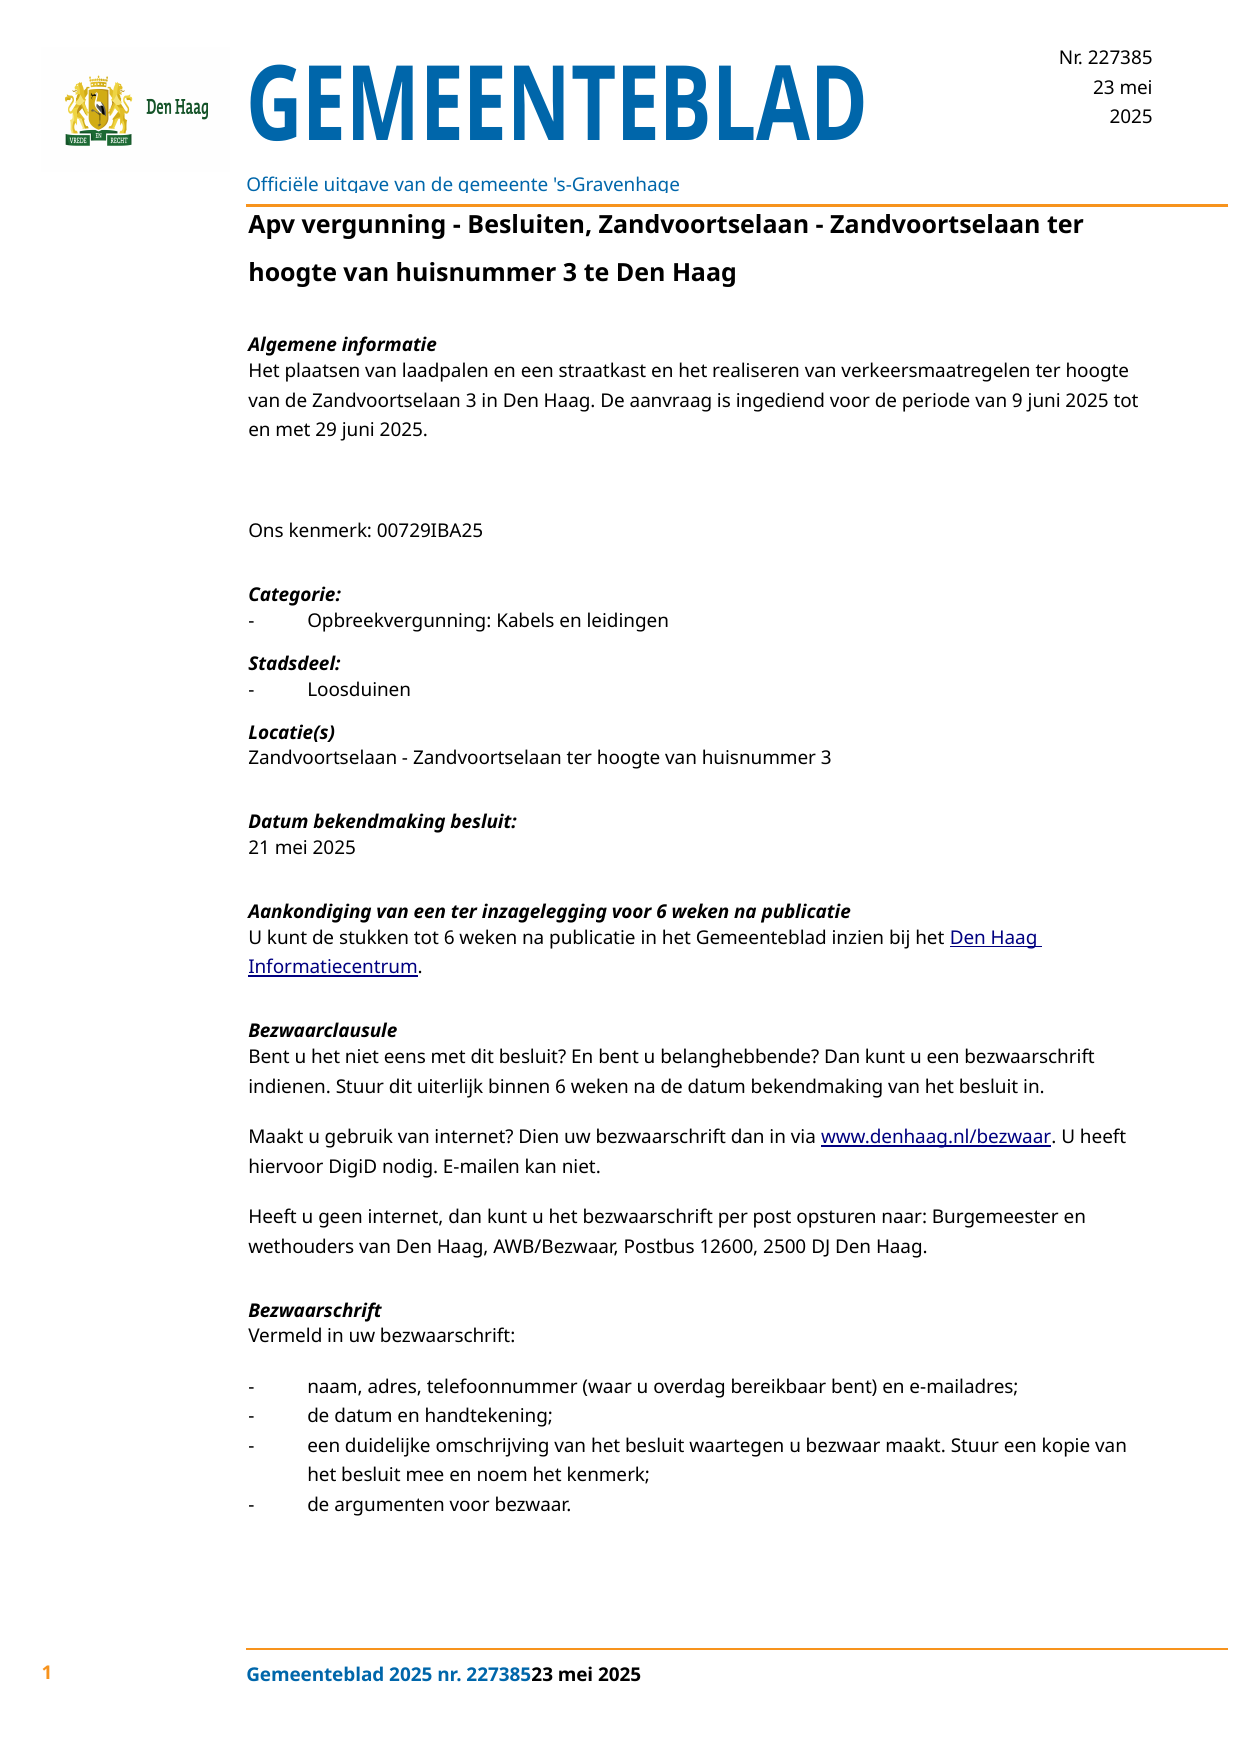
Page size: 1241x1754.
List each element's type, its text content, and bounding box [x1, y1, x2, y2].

text Categorie: [248, 581, 1152, 607]
text Bezwaarclausule [248, 1017, 1152, 1043]
text Datum bekendmaking besluit: [248, 808, 1152, 834]
list naam, adres, telefoonnummer (waar u overdag bereikbaar bent) en e-mailadres; [248, 1373, 1152, 1399]
text Bent u het niet eens met dit besluit? En bent u belanghebbende? Dan kunt u een bezwaarschrift indienen. Stuur dit uiterlijk binnen 6 weken na de datum bekendmaking van het besluit in. [248, 1043, 1152, 1098]
text U kunt de stukken tot 6 weken na publicatie in het Gemeenteblad inzien bij het Den Haag Informatiecentrum. [248, 924, 1152, 979]
list de argumenten voor bezwaar. [248, 1491, 1152, 1517]
text Maakt u gebruik van internet? Dien uw bezwaarschrift dan in via www.denhaag.nl/bezwaar. U heeft hiervoor DigiD nodig. E-mailen kan niet. [248, 1123, 1152, 1178]
list Opbreekvergunning: Kabels en leidingen [248, 607, 1152, 633]
text Aankondiging van een ter inzagelegging voor 6 weken na publicatie [248, 898, 1152, 924]
picture [41, 47, 231, 172]
list de datum en handtekening; [248, 1402, 1152, 1428]
text Locatie(s) [248, 719, 1152, 744]
text Stadsdeel: [248, 650, 1152, 676]
list Loosduinen [248, 676, 1152, 701]
text Bezwaarschrift [248, 1297, 1152, 1322]
text 21 mei 2025 [248, 834, 1152, 860]
list een duidelijke omschrijving van het besluit waartegen u bezwaar maakt. Stuur een kopie van het besluit mee en noem het kenmerk; [248, 1432, 1152, 1487]
text Het plaatsen van laadpalen en een straatkast en het realiseren van verkeersmaatregelen ter hoogte van de Zandvoortselaan 3 in Den Haag. De aanvraag is ingediend voor de periode van 9 juni 2025 tot en met 29 juni 2025. [248, 357, 1152, 442]
text Ons kenmerk: 00729IBA25 [248, 517, 1152, 543]
text Apv vergunning - Besluiten, Zandvoortselaan - Zandvoortselaan ter hoogte van huisnummer 3 te Den Haag [248, 207, 1152, 288]
text Heeft u geen internet, dan kunt u het bezwaarschrift per post opsturen naar: Burgemeester en wethouders van Den Haag, AWB/Bezwaar, Postbus 12600, 2500 DJ Den Haag. [248, 1203, 1152, 1258]
text Vermeld in uw bezwaarschrift: [248, 1322, 1152, 1348]
text Algemene informatie [248, 331, 1152, 357]
text Zandvoortselaan - Zandvoortselaan ter hoogte van huisnummer 3 [248, 744, 1152, 770]
